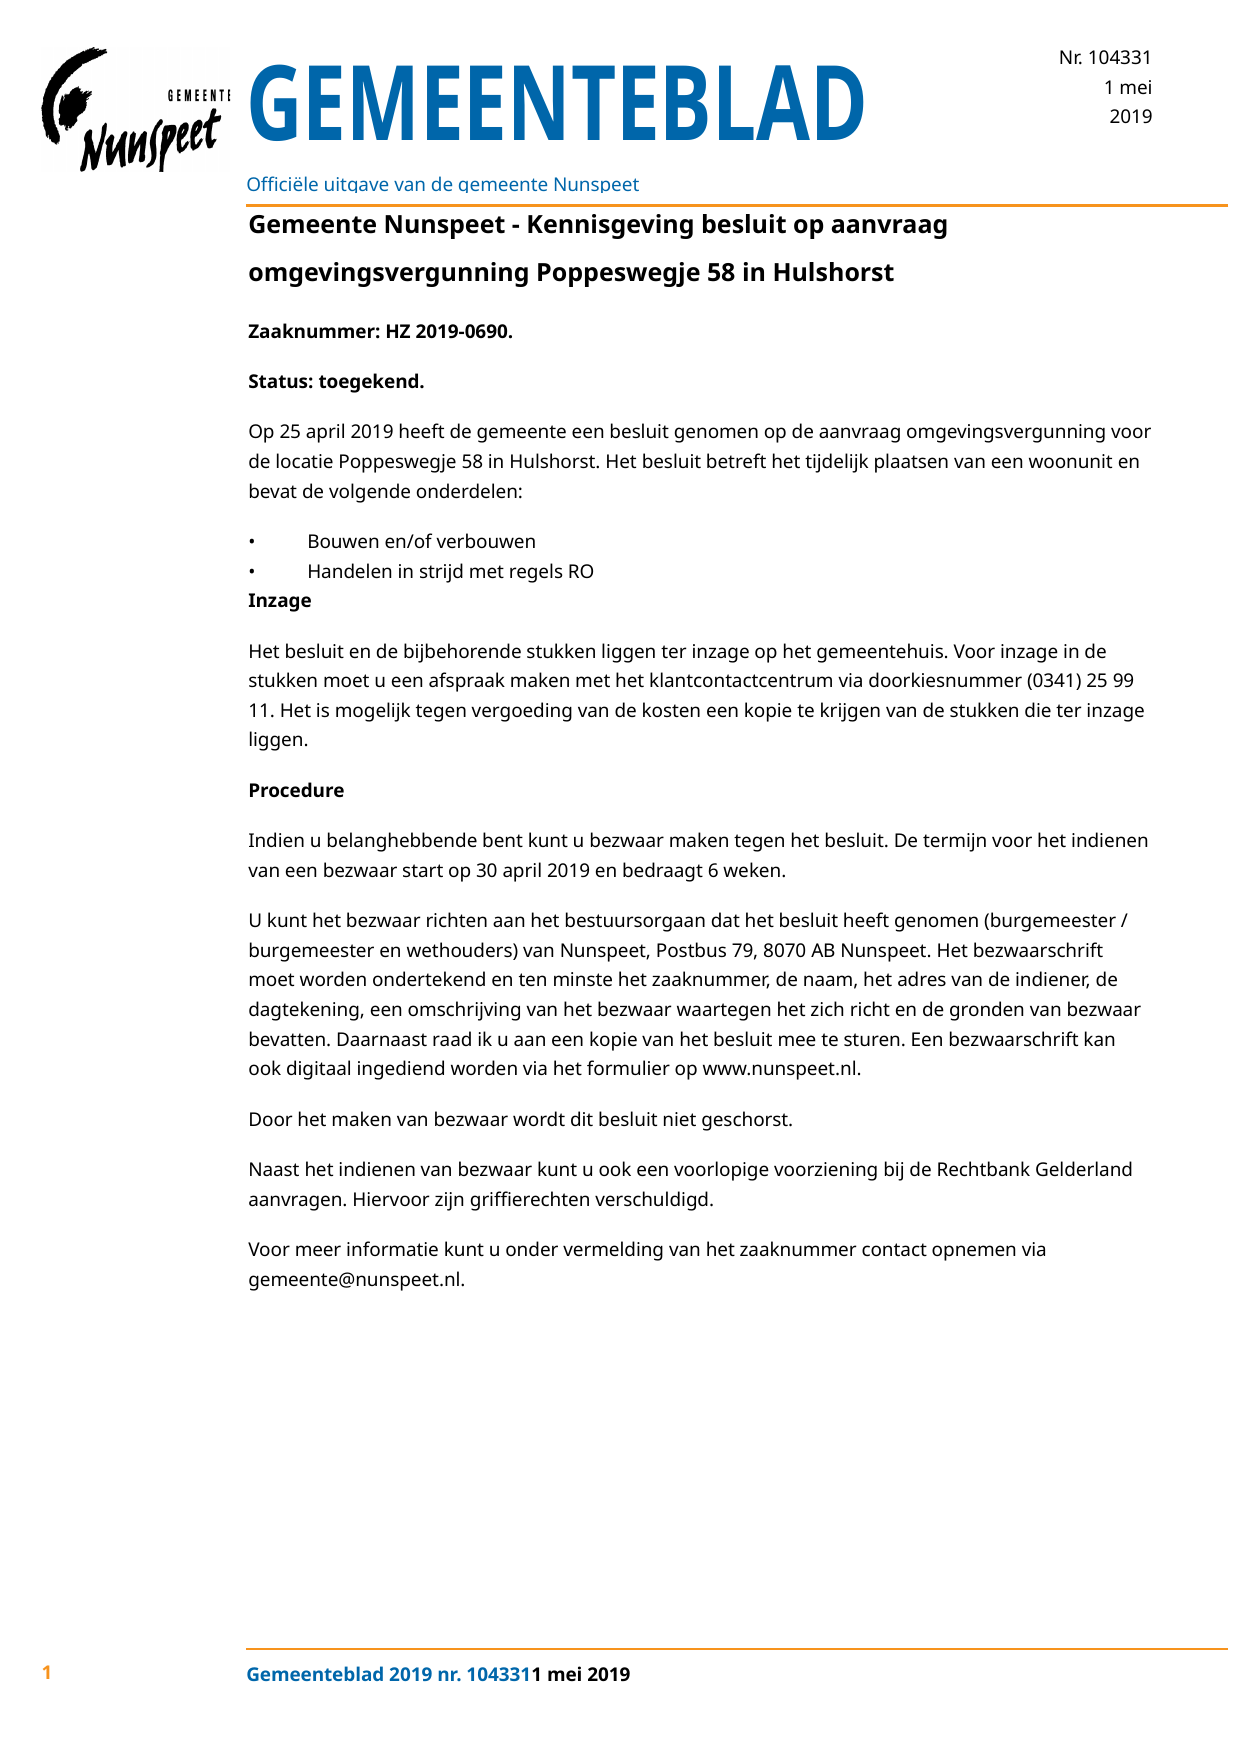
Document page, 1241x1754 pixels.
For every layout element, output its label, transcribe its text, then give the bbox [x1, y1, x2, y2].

text Het besluit en de bijbehorende stukken liggen ter inzage op het gemeentehuis. Voor inzage in de stukken moet u een afspraak maken met het klantcontactcentrum via doorkiesnummer (0341) 25 99 11. Het is mogelijk tegen vergoeding van de kosten een kopie te krijgen van de stukken die ter inzage liggen. [248, 638, 1152, 752]
text Naast het indienen van bezwaar kunt u ook een voorlopige voorziening bij de Rechtbank Gelderland aanvragen. Hiervoor zijn griffierechten verschuldigd. [248, 1156, 1152, 1212]
text Indien u belanghebbende bent kunt u bezwaar maken tegen het besluit. De termijn voor het indienen van een bezwaar start op 30 april 2019 en bedraagt 6 weken. [248, 827, 1152, 883]
text Voor meer informatie kunt u onder vermelding van het zaaknummer contact opnemen via gemeente@nunspeet.nl. [248, 1236, 1152, 1292]
picture [41, 47, 231, 172]
text U kunt het bezwaar richten aan het bestuursorgaan dat het besluit heeft genomen (burgemeester / burgemeester en wethouders) van Nunspeet, Postbus 79, 8070 AB Nunspeet. Het bezwaarschrift moet worden ondertekend en ten minste het zaaknummer, de naam, het adres van de indiener, de dagtekening, een omschrijving van het bezwaar waartegen het zich richt en de gronden van bezwaar bevatten. Daarnaast raad ik u aan een kopie van het besluit mee te sturen. Een bezwaarschrift kan ook digitaal ingediend worden via het formulier op www.nunspeet.nl. [248, 907, 1152, 1081]
list Handelen in strijd met regels RO [248, 558, 1152, 584]
list Bouwen en/of verbouwen [248, 528, 1152, 554]
text Procedure [248, 777, 1152, 803]
text Inzage [248, 587, 1152, 613]
text Op 25 april 2019 heeft de gemeente een besluit genomen op de aanvraag omgevingsvergunning voor de locatie Poppeswegje 58 in Hulshorst. Het besluit betreft het tijdelijk plaatsen van een woonunit en bevat de volgende onderdelen: [248, 419, 1152, 504]
text Gemeente Nunspeet - Kennisgeving besluit op aanvraag omgevingsvergunning Poppeswegje 58 in Hulshorst [248, 207, 1152, 288]
text Status: toegekend. [248, 368, 1152, 394]
text Door het maken van bezwaar wordt dit besluit niet geschorst. [248, 1106, 1152, 1132]
text Zaaknummer: HZ 2019-0690. [248, 318, 1152, 344]
